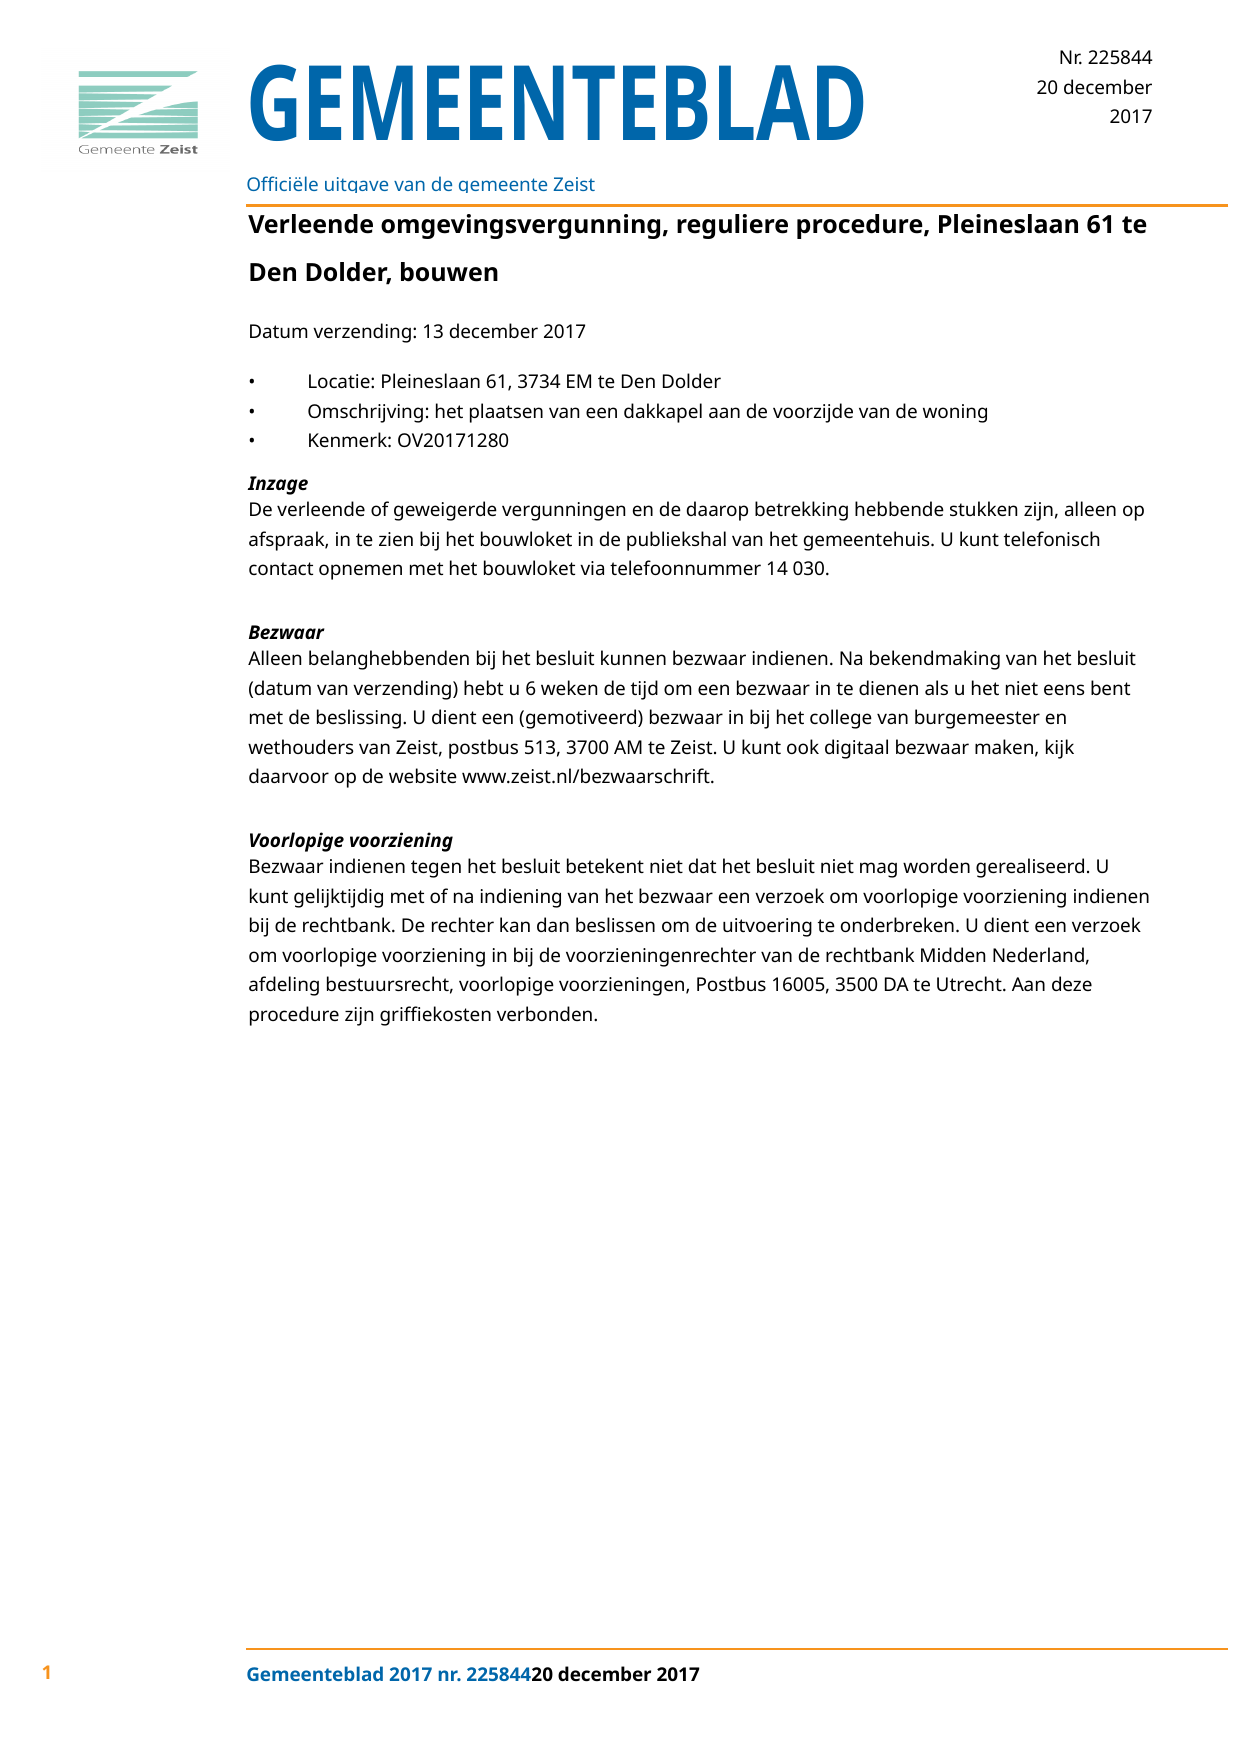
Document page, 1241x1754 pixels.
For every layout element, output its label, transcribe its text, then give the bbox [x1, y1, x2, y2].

text Inzage [248, 471, 1152, 496]
text Datum verzending: 13 december 2017 [248, 318, 1152, 344]
text Bezwaar indienen tegen het besluit betekent niet dat het besluit niet mag worden gerealiseerd. U kunt gelijktijdig met of na indiening van het bezwaar een verzoek om voorlopige voorziening indienen bij de rechtbank. De rechter kan dan beslissen om de uitvoering te onderbreken. U dient een verzoek om voorlopige voorziening in bij de voorzieningenrechter van de rechtbank Midden Nederland, afdeling bestuursrecht, voorlopige voorzieningen, Postbus 16005, 3500 DA te Utrecht. Aan deze procedure zijn griffiekosten verbonden. [248, 853, 1152, 1027]
list Locatie: Pleineslaan 61, 3734 EM te Den Dolder [248, 368, 1152, 394]
text Verleende omgevingsvergunning, reguliere procedure, Pleineslaan 61 te Den Dolder, bouwen [248, 207, 1152, 288]
text De verleende of geweigerde vergunningen en de daarop betrekking hebbende stukken zijn, alleen op afspraak, in te zien bij het bouwloket in de publiekshal van het gemeentehuis. U kunt telefonisch contact opnemen met het bouwloket via telefoonnummer 14 030. [248, 496, 1152, 581]
list Kenmerk: OV20171280 [248, 427, 1152, 453]
list Omschrijving: het plaatsen van een dakkapel aan de voorzijde van de woning [248, 398, 1152, 424]
picture [41, 47, 231, 172]
text Bezwaar [248, 619, 1152, 645]
text Alleen belanghebbenden bij het besluit kunnen bezwaar indienen. Na bekendmaking van het besluit (datum van verzending) hebt u 6 weken de tijd om een bezwaar in te dienen als u het niet eens bent met de beslissing. U dient een (gemotiveerd) bezwaar in bij het college van burgemeester en wethouders van Zeist, postbus 513, 3700 AM te Zeist. U kunt ook digitaal bezwaar maken, kijk daarvoor op de website www.zeist.nl/bezwaarschrift. [248, 645, 1152, 789]
text Voorlopige voorziening [248, 827, 1152, 853]
